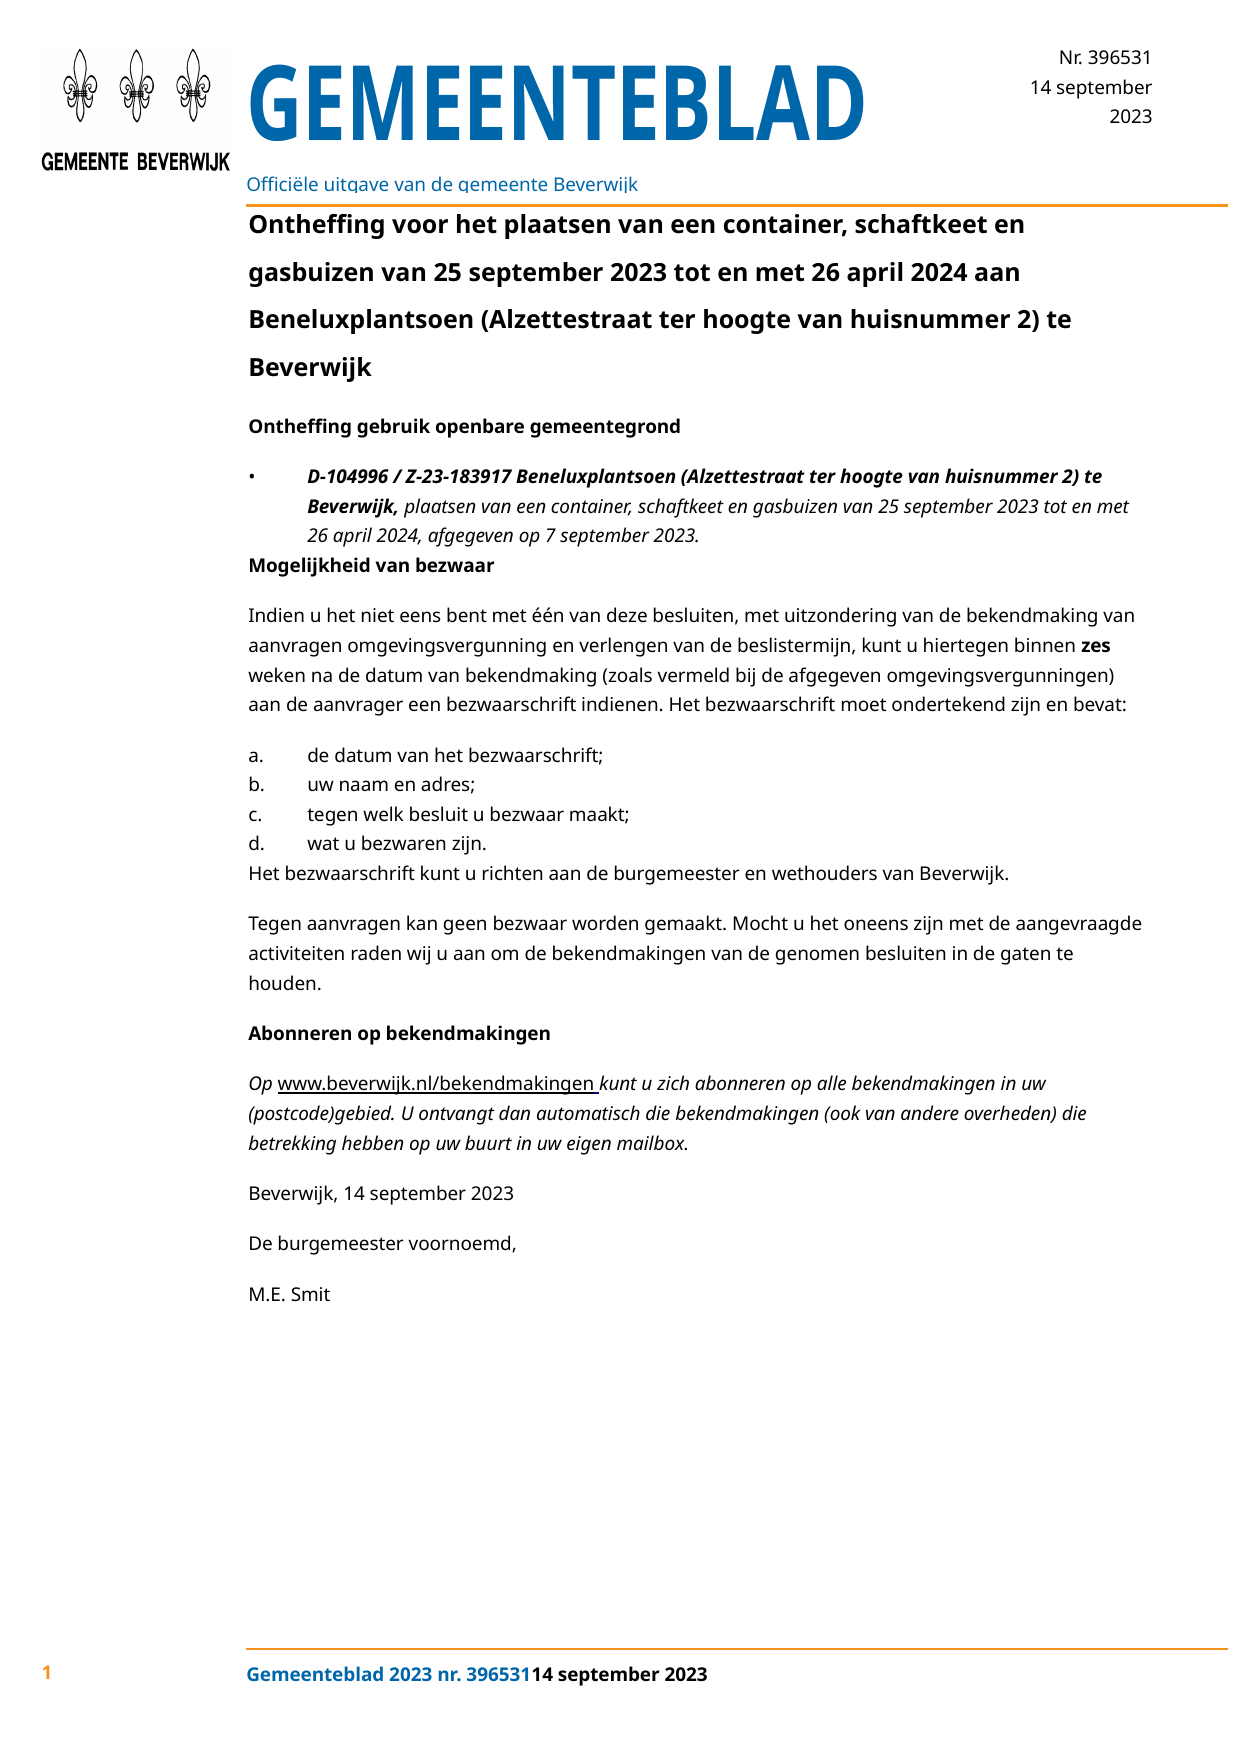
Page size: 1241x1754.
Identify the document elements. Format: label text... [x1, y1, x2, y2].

text De burgemeester voornoemd, [248, 1231, 1152, 1256]
list tegen welk besluit u bezwaar maakt; [248, 801, 1152, 827]
text Het bezwaarschrift kunt u richten aan de burgemeester en wethouders van Beverwijk. [248, 860, 1152, 886]
text M.E. Smit [248, 1281, 1152, 1307]
text Mogelijkheid van bezwaar [248, 552, 1152, 578]
text Abonneren op bekendmakingen [248, 1020, 1152, 1046]
list uw naam en adres; [248, 771, 1152, 797]
text Beverwijk, 14 september 2023 [248, 1180, 1152, 1206]
text Tegen aanvragen kan geen bezwaar worden gemaakt. Mocht u het oneens zijn met de aangevraagde activiteiten raden wij u aan om de bekendmakingen van de genomen besluiten in de gaten te houden. [248, 911, 1152, 996]
text Op www.beverwijk.nl/bekendmakingen kunt u zich abonneren op alle bekendmakingen in uw (postcode)gebied. U ontvangt dan automatisch die bekendmakingen (ook van andere overheden) die betrekking hebben op uw buurt in uw eigen mailbox. [248, 1071, 1152, 1156]
text Ontheffing gebruik openbare gemeentegrond [248, 413, 1152, 439]
text Indien u het niet eens bent met één van deze besluiten, met uitzondering van de bekendmaking van aanvragen omgevingsvergunning en verlengen van de beslistermijn, kunt u hiertegen binnen zes weken na de datum van bekendmaking (zoals vermeld bij de afgegeven omgevingsvergunningen) aan de aanvrager een bezwaarschrift indienen. Het bezwaarschrift moet ondertekend zijn en bevat: [248, 603, 1152, 717]
list wat u bezwaren zijn. [248, 831, 1152, 856]
text Ontheffing voor het plaatsen van een container, schaftkeet en gasbuizen van 25 september 2023 tot en met 26 april 2024 aan Beneluxplantsoen (Alzettestraat ter hoogte van huisnummer 2) te Beverwijk [248, 207, 1152, 384]
list D-104996 / Z-23-183917 Beneluxplantsoen (Alzettestraat ter hoogte van huisnummer 2) te Beverwijk, plaatsen van een container, schaftkeet en gasbuizen van 25 september 2023 tot en met 26 april 2024, afgegeven op 7 september 2023. [248, 463, 1152, 548]
list de datum van het bezwaarschrift; [248, 742, 1152, 768]
picture [41, 47, 231, 172]
